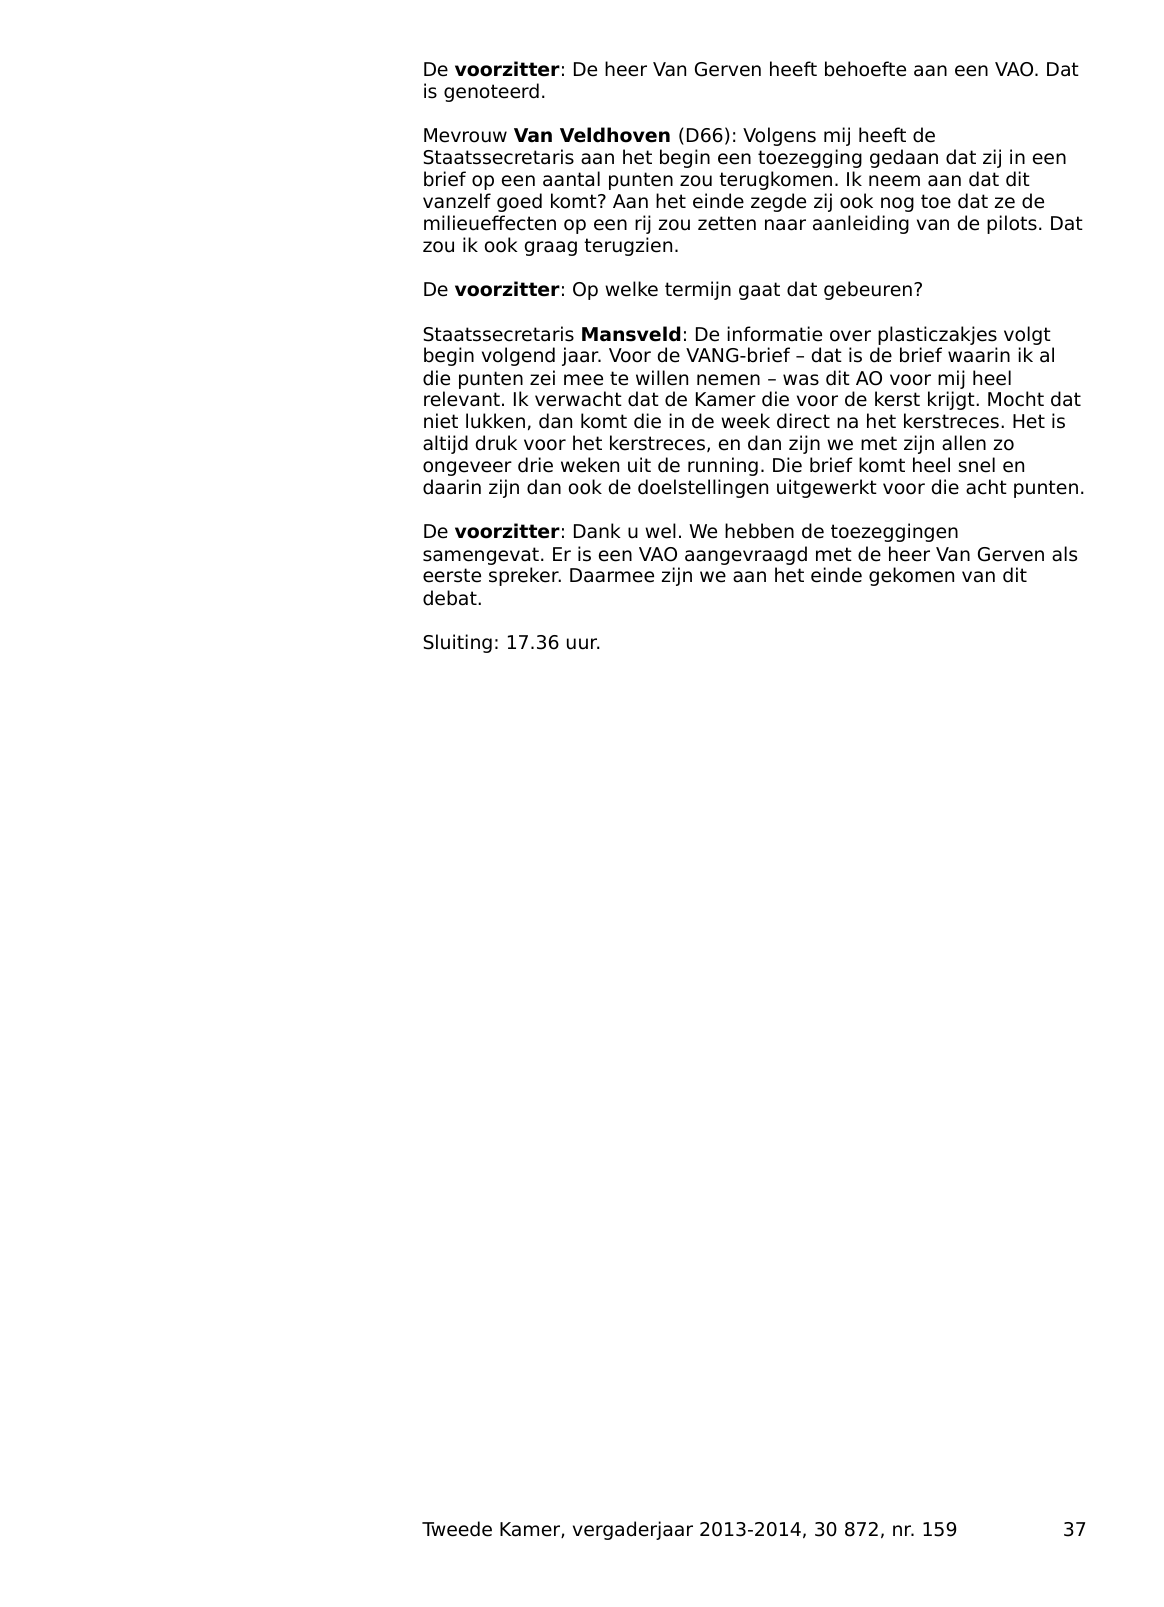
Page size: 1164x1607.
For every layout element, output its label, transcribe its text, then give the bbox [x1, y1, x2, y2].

text Mevrouw Van Veldhoven (D66): Volgens mij heeft de Staatssecretaris aan het begin een toezegging gedaan dat zij in een brief op een aantal punten zou terugkomen. Ik neem aan dat dit vanzelf goed komt? Aan het einde zegde zij ook nog toe dat ze de milieueffecten op een rij zou zetten naar aanleiding van de pilots. Dat zou ik ook graag terugzien. [422, 125, 1087, 257]
text De voorzitter: Dank u wel. We hebben de toezeggingen samengevat. Er is een VAO aangevraagd met de heer Van Gerven als eerste spreker. Daarmee zijn we aan het einde gekomen van dit debat. [422, 521, 1087, 609]
text Staatssecretaris Mansveld: De informatie over plasticzakjes volgt begin volgend jaar. Voor de VANG-brief – dat is de brief waarin ik al die punten zei mee te willen nemen – was dit AO voor mij heel relevant. Ik verwacht dat de Kamer die voor de kerst krijgt. Mocht dat niet lukken, dan komt die in de week direct na het kerstreces. Het is altijd druk voor het kerstreces, en dan zijn we met zijn allen zo ongeveer drie weken uit de running. Die brief komt heel snel en daarin zijn dan ook de doelstellingen uitgewerkt voor die acht punten. [422, 323, 1087, 499]
text De voorzitter: Op welke termijn gaat dat gebeuren? [422, 279, 1087, 301]
text De voorzitter: De heer Van Gerven heeft behoefte aan een VAO. Dat is genoteerd. [422, 59, 1087, 103]
text Sluiting: 17.36 uur. [422, 632, 1087, 653]
